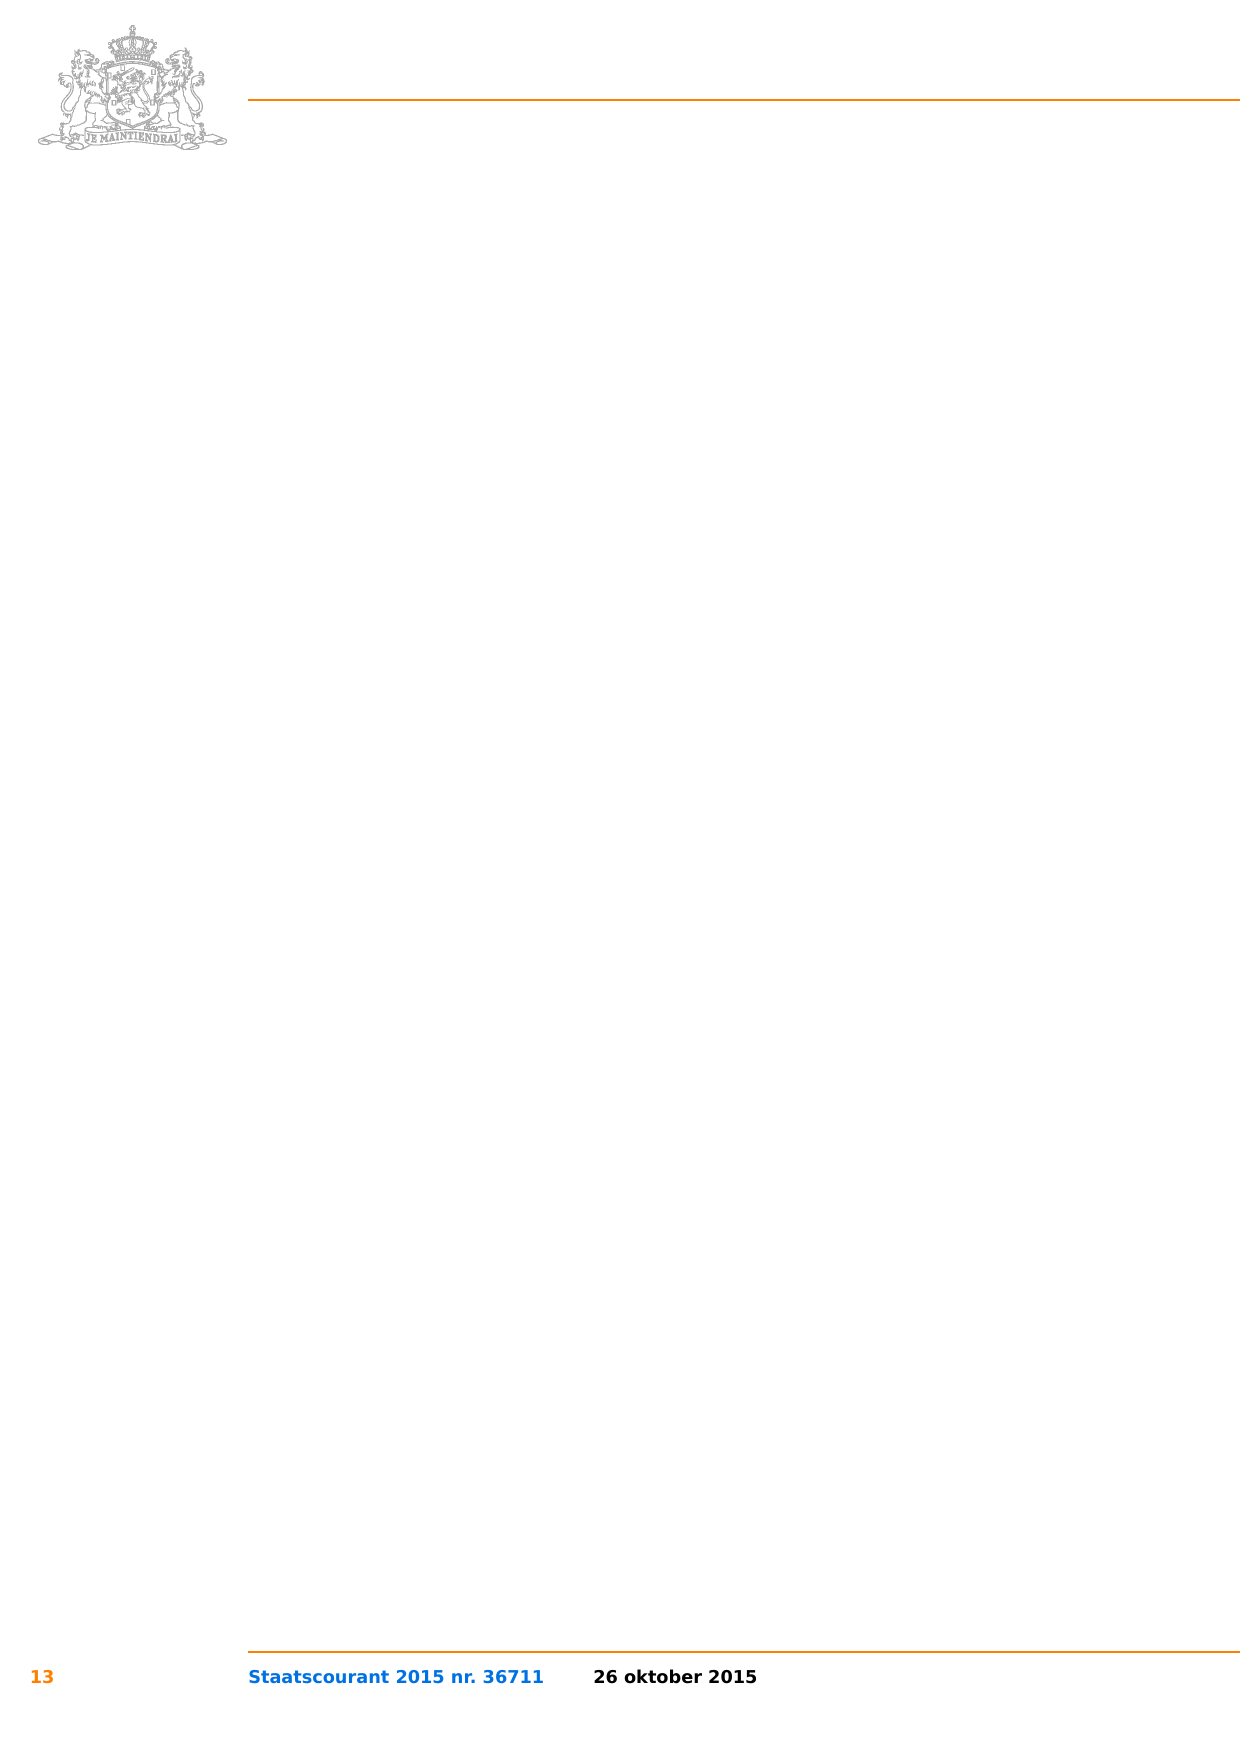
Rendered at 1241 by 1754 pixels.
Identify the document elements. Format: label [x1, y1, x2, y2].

picture [38, 25, 227, 150]
